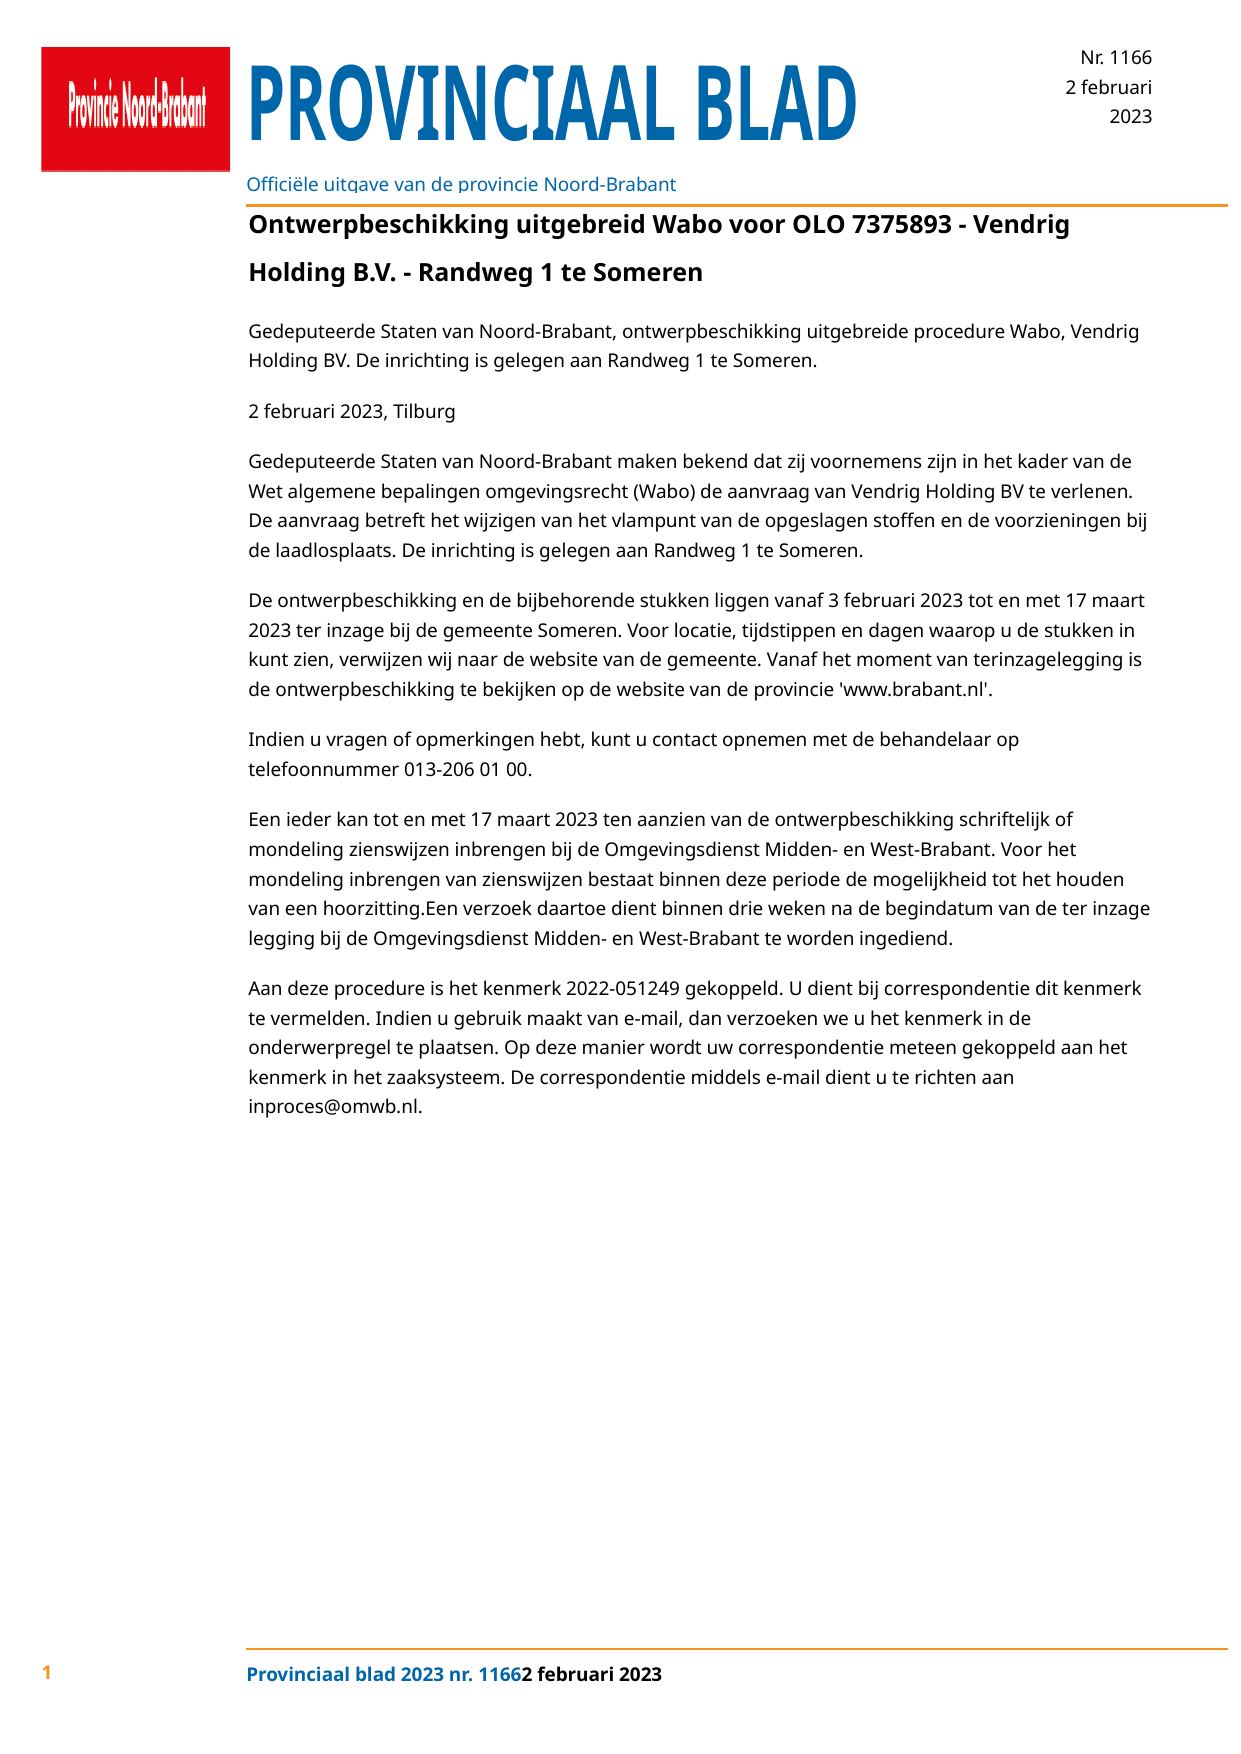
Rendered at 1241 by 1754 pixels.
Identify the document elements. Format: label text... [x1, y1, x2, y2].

text Ontwerpbeschikking uitgebreid Wabo voor OLO 7375893 - Vendrig Holding B.V. - Randweg 1 te Someren [248, 207, 1152, 288]
text De ontwerpbeschikking en de bijbehorende stukken liggen vanaf 3 februari 2023 tot en met 17 maart 2023 ter inzage bij de gemeente Someren. Voor locatie, tijdstippen en dagen waarop u de stukken in kunt zien, verwijzen wij naar de website van de gemeente. Vanaf het moment van terinzagelegging is de ontwerpbeschikking te bekijken op de website van de provincie 'www.brabant.nl'. [248, 587, 1152, 702]
text Indien u vragen of opmerkingen hebt, kunt u contact opnemen met de behandelaar op telefoonnummer 013-206 01 00. [248, 727, 1152, 782]
text Gedeputeerde Staten van Noord-Brabant, ontwerpbeschikking uitgebreide procedure Wabo, Vendrig Holding BV. De inrichting is gelegen aan Randweg 1 te Someren. [248, 318, 1152, 373]
text Gedeputeerde Staten van Noord-Brabant maken bekend dat zij voornemens zijn in het kader van de Wet algemene bepalingen omgevingsrecht (Wabo) de aanvraag van Vendrig Holding BV te verlenen. De aanvraag betreft het wijzigen van het vlampunt van de opgeslagen stoffen en de voorzieningen bij de laadlosplaats. De inrichting is gelegen aan Randweg 1 te Someren. [248, 448, 1152, 563]
text Een ieder kan tot en met 17 maart 2023 ten aanzien van de ontwerpbeschikking schriftelijk of mondeling zienswijzen inbrengen bij de Omgevingsdienst Midden- en West-Brabant. Voor het mondeling inbrengen van zienswijzen bestaat binnen deze periode de mogelijkheid tot het houden van een hoorzitting.Een verzoek daartoe dient binnen drie weken na de begindatum van de ter inzage legging bij de Omgevingsdienst Midden- en West-Brabant te worden ingediend. [248, 807, 1152, 951]
text Aan deze procedure is het kenmerk 2022-051249 gekoppeld. U dient bij correspondentie dit kenmerk te vermelden. Indien u gebruik maakt van e-mail, dan verzoeken we u het kenmerk in de onderwerpregel te plaatsen. Op deze manier wordt uw correspondentie meteen gekoppeld aan het kenmerk in het zaaksysteem. De correspondentie middels e-mail dient u te richten aan inproces@omwb.nl. [248, 975, 1152, 1119]
text 2 februari 2023, Tilburg [248, 398, 1152, 424]
picture [41, 47, 231, 172]
